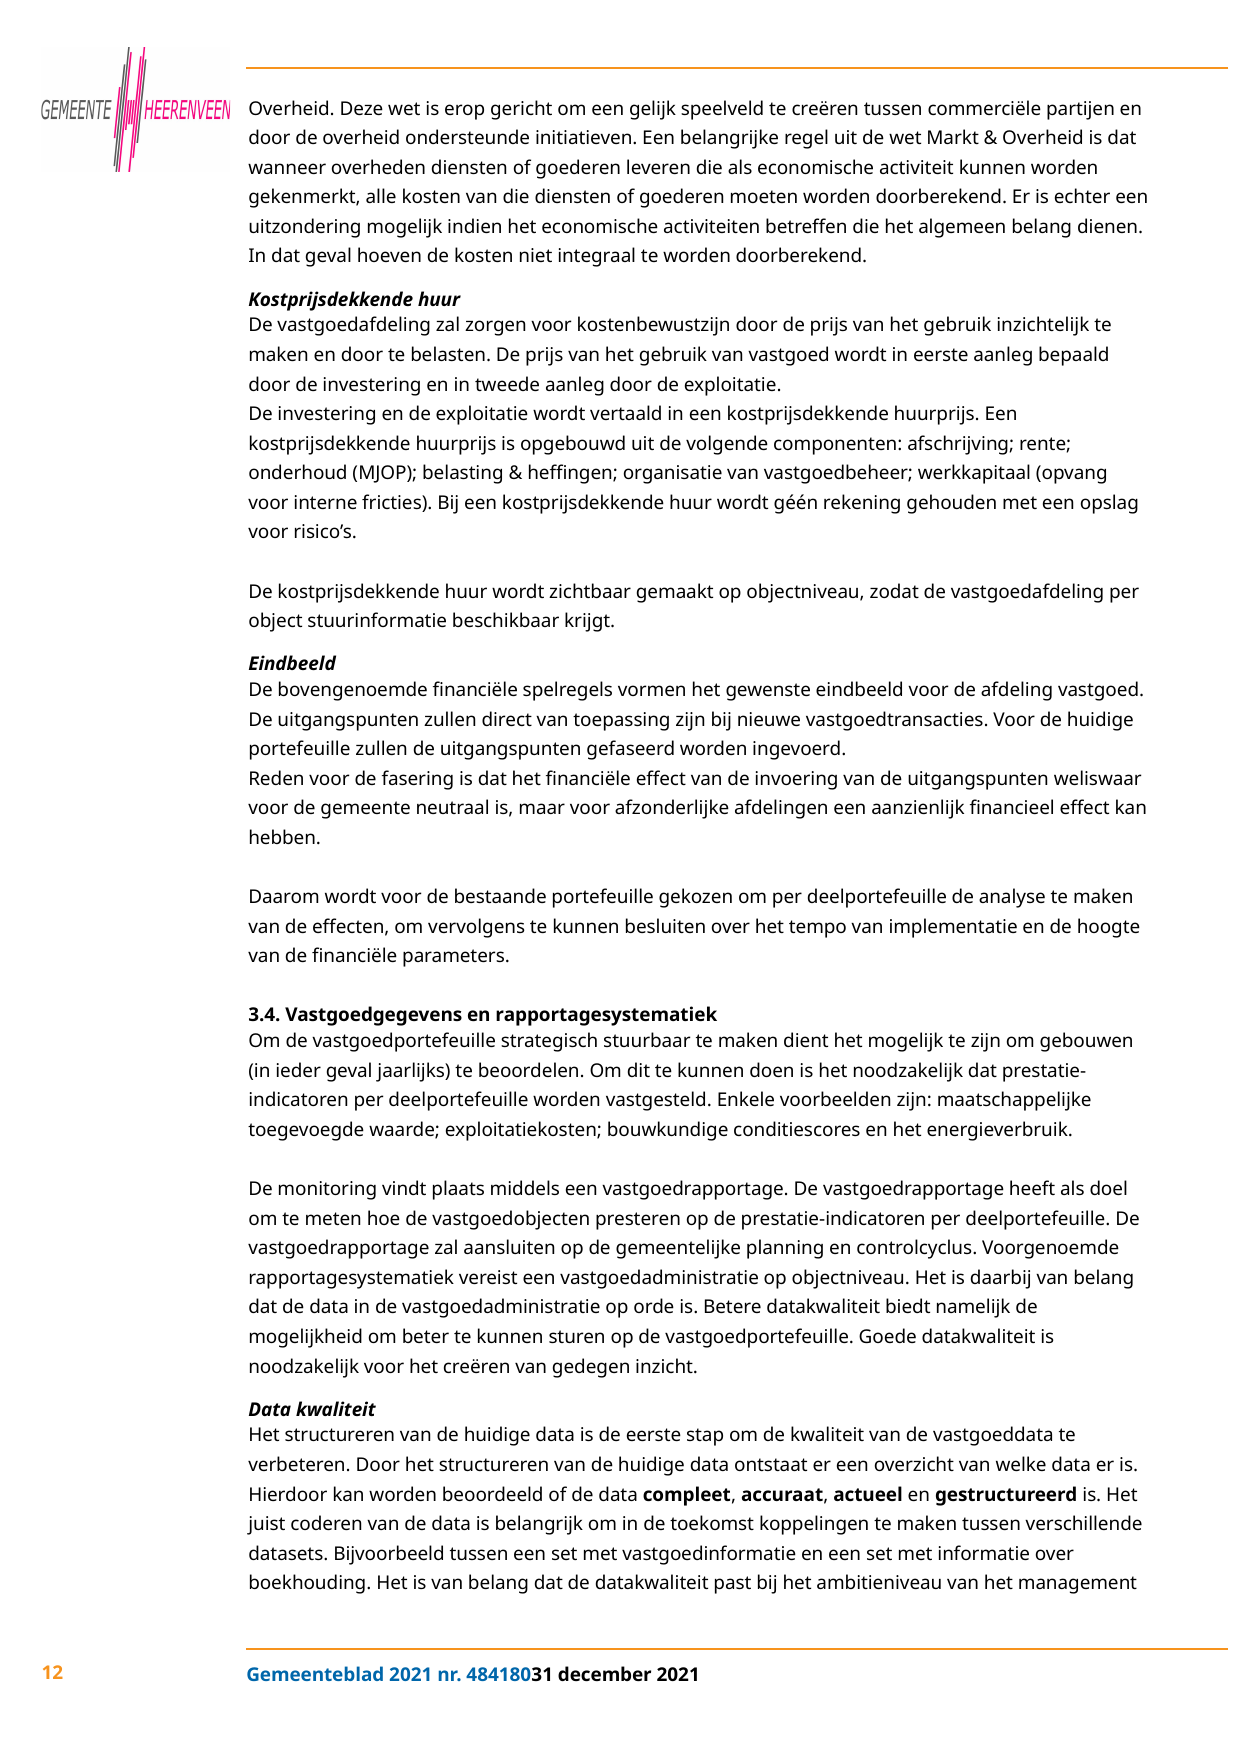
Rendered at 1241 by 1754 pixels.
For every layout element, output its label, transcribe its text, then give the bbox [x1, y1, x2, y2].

picture [41, 47, 231, 172]
text De vastgoedafdeling zal zorgen voor kostenbewustzijn door de prijs van het gebruik inzichtelijk te maken en door te belasten. De prijs van het gebruik van vastgoed wordt in eerste aanleg bepaald door de investering en in tweede aanleg door de exploitatie. [248, 312, 1152, 396]
text Data kwaliteit [248, 1396, 1152, 1422]
text Daarom wordt voor de bestaande portefeuille gekozen om per deelportefeuille de analyse te maken van de effecten, om vervolgens te kunnen besluiten over het tempo van implementatie en de hoogte van de financiële parameters. [248, 883, 1152, 968]
text Eindbeeld [248, 651, 1152, 676]
text Kostprijsdekkende huur [248, 286, 1152, 312]
text Overheid. Deze wet is erop gericht om een gelijk speelveld te creëren tussen commerciële partijen en door de overheid ondersteunde initiatieven. Een belangrijke regel uit de wet Markt & Overheid is dat wanneer overheden diensten of goederen leveren die als economische activiteit kunnen worden gekenmerkt, alle kosten van die diensten of goederen moeten worden doorberekend. Er is echter een uitzondering mogelijk indien het economische activiteiten betreffen die het algemeen belang dienen. In dat geval hoeven de kosten niet integraal te worden doorberekend. [248, 95, 1152, 268]
text Het structureren van de huidige data is de eerste stap om de kwaliteit van de vastgoeddata te verbeteren. Door het structureren van de huidige data ontstaat er een overzicht van welke data er is. Hierdoor kan worden beoordeeld of de data compleet, accuraat, actueel en gestructureerd is. Het juist coderen van de data is belangrijk om in de toekomst koppelingen te maken tussen verschillende datasets. Bijvoorbeeld tussen een set met vastgoedinformatie en een set met informatie over boekhouding. Het is van belang dat de datakwaliteit past bij het ambitieniveau van het management [248, 1422, 1152, 1595]
text 3.4. Vastgoedgegevens en rapportagesystematiek [248, 1002, 1152, 1027]
text De kostprijsdekkende huur wordt zichtbaar gemaakt op objectniveau, zodat de vastgoedafdeling per object stuurinformatie beschikbaar krijgt. [248, 578, 1152, 633]
text Reden voor de fasering is dat het financiële effect van de invoering van de uitgangspunten weliswaar voor de gemeente neutraal is, maar voor afzonderlijke afdelingen een aanzienlijk financieel effect kan hebben. [248, 765, 1152, 850]
text De bovengenoemde financiële spelregels vormen het gewenste eindbeeld voor de afdeling vastgoed. De uitgangspunten zullen direct van toepassing zijn bij nieuwe vastgoedtransacties. Voor de huidige portefeuille zullen de uitgangspunten gefaseerd worden ingevoerd. [248, 676, 1152, 761]
text De investering en de exploitatie wordt vertaald in een kostprijsdekkende huurprijs. Een kostprijsdekkende huurprijs is opgebouwd uit de volgende componenten: afschrijving; rente; onderhoud (MJOP); belasting & heffingen; organisatie van vastgoedbeheer; werkkapitaal (opvang voor interne fricties). Bij een kostprijsdekkende huur wordt géén rekening gehouden met een opslag voor risico’s. [248, 400, 1152, 544]
text Om de vastgoedportefeuille strategisch stuurbaar te maken dient het mogelijk te zijn om gebouwen (in ieder geval jaarlijks) te beoordelen. Om dit te kunnen doen is het noodzakelijk dat prestatie-indicatoren per deelportefeuille worden vastgesteld. Enkele voorbeelden zijn: maatschappelijke toegevoegde waarde; exploitatiekosten; bouwkundige conditiescores en het energieverbruik. [248, 1027, 1152, 1142]
text De monitoring vindt plaats middels een vastgoedrapportage. De vastgoedrapportage heeft als doel om te meten hoe de vastgoedobjecten presteren op de prestatie-indicatoren per deelportefeuille. De vastgoedrapportage zal aansluiten op de gemeentelijke planning en controlcyclus. Voorgenoemde rapportagesystematiek vereist een vastgoedadministratie op objectniveau. Het is daarbij van belang dat de data in de vastgoedadministratie op orde is. Betere datakwaliteit biedt namelijk de mogelijkheid om beter te kunnen sturen op de vastgoedportefeuille. Goede datakwaliteit is noodzakelijk voor het creëren van gedegen inzicht. [248, 1175, 1152, 1378]
